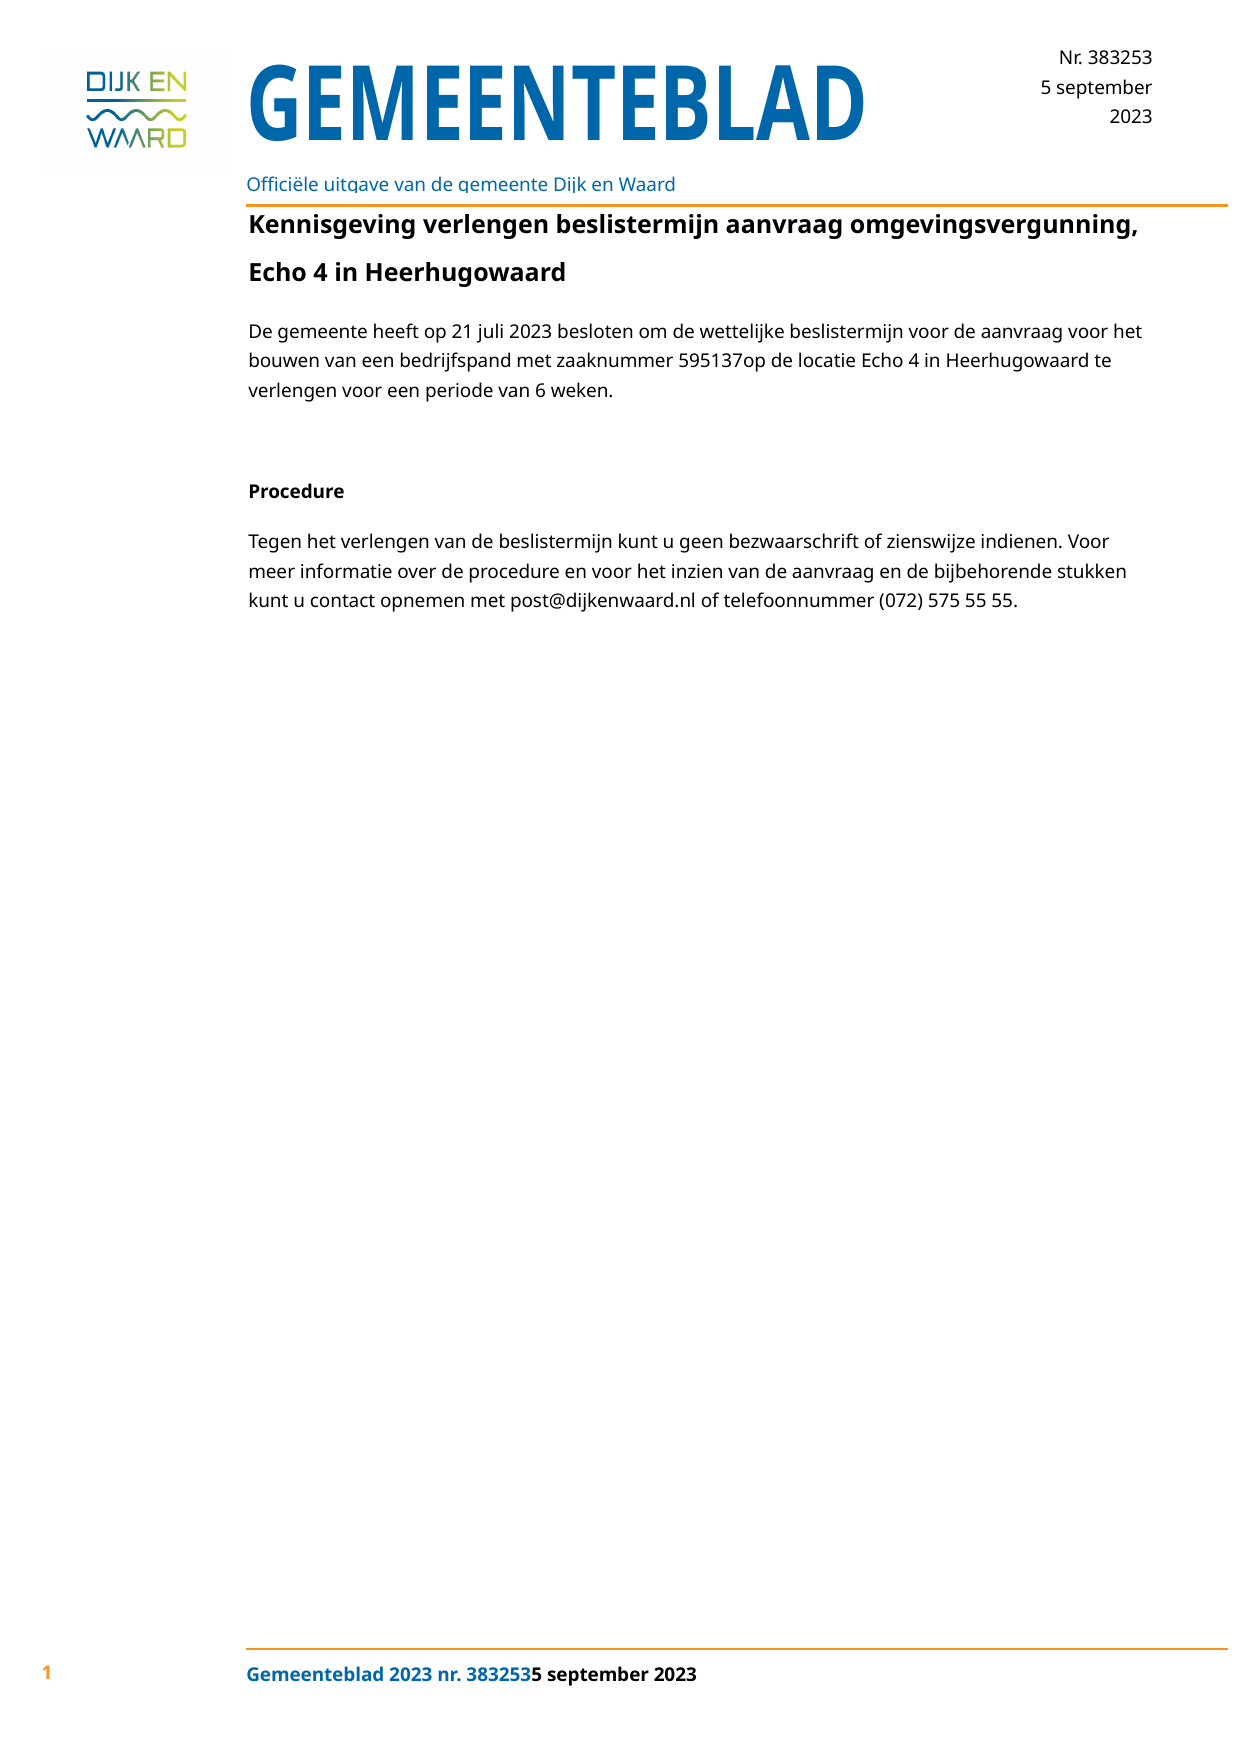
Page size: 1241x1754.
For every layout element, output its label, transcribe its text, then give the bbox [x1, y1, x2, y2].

text Tegen het verlengen van de beslistermijn kunt u geen bezwaarschrift of zienswijze indienen. Voor meer informatie over de procedure en voor het inzien van de aanvraag en de bijbehorende stukken kunt u contact opnemen met post@dijkenwaard.nl of telefoonnummer (072) 575 55 55. [248, 528, 1152, 613]
text De gemeente heeft op 21 juli 2023 besloten om de wettelijke beslistermijn voor de aanvraag voor het bouwen van een bedrijfspand met zaaknummer 595137op de locatie Echo 4 in Heerhugowaard te verlengen voor een periode van 6 weken. [248, 318, 1152, 403]
text Kennisgeving verlengen beslistermijn aanvraag omgevingsvergunning, Echo 4 in Heerhugowaard [248, 207, 1152, 288]
text Procedure [248, 478, 1152, 504]
picture [41, 47, 231, 172]
